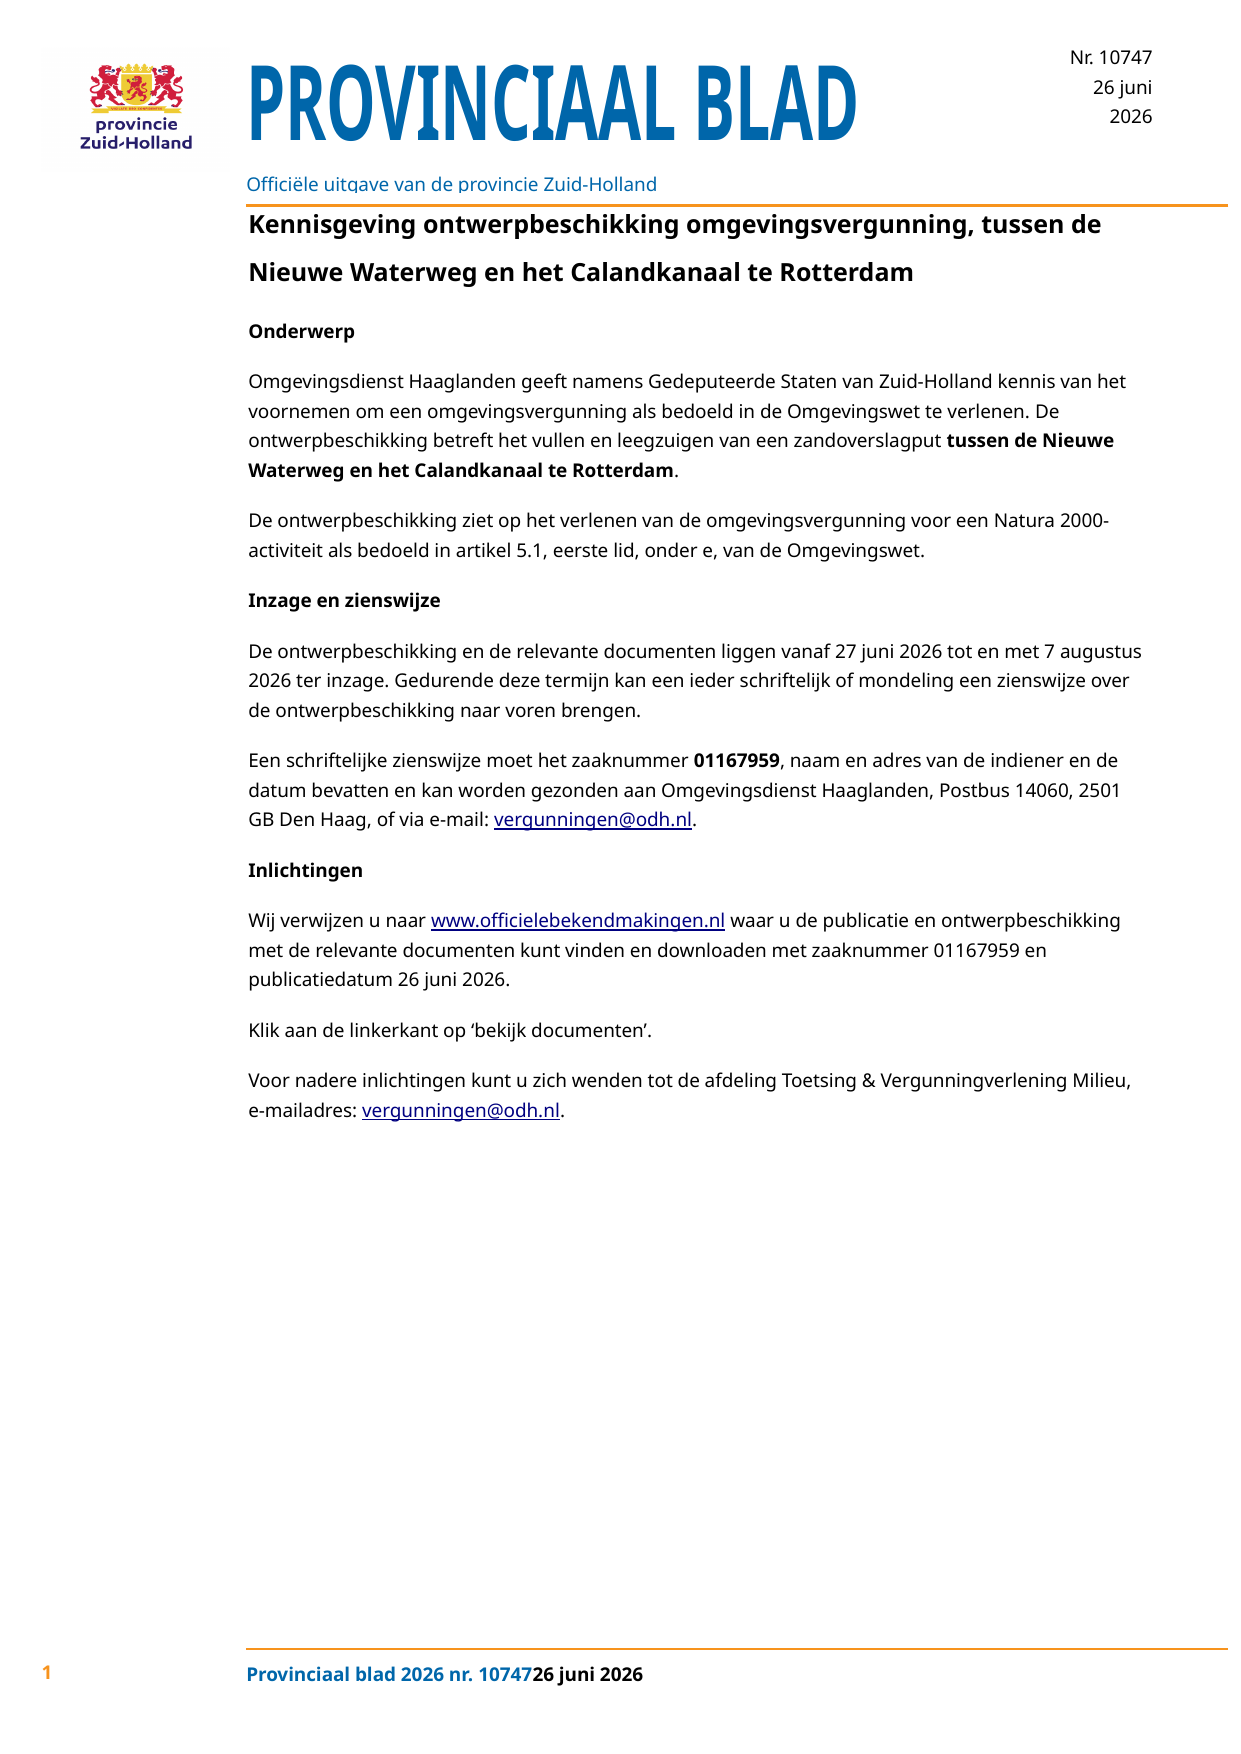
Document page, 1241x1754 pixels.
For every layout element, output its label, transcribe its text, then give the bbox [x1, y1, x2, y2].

text Inzage en zienswijze [248, 587, 1152, 613]
text Een schriftelijke zienswijze moet het zaaknummer 01167959, naam en adres van de indiener en de datum bevatten en kan worden gezonden aan Omgevingsdienst Haaglanden, Postbus 14060, 2501 GB Den Haag, of via e-mail: vergunningen@odh.nl. [248, 747, 1152, 832]
text Omgevingsdienst Haaglanden geeft namens Gedeputeerde Staten van Zuid-Holland kennis van het voornemen om een omgevingsvergunning als bedoeld in de Omgevingswet te verlenen. De ontwerpbeschikking betreft het vullen en leegzuigen van een zandoverslagput tussen de Nieuwe Waterweg en het Calandkanaal te Rotterdam. [248, 368, 1152, 483]
text De ontwerpbeschikking en de relevante documenten liggen vanaf 27 juni 2026 tot en met 7 augustus 2026 ter inzage. Gedurende deze termijn kan een ieder schriftelijk of mondeling een zienswijze over de ontwerpbeschikking naar voren brengen. [248, 638, 1152, 723]
text De ontwerpbeschikking ziet op het verlenen van de omgevingsvergunning voor een Natura 2000-activiteit als bedoeld in artikel 5.1, eerste lid, onder e, van de Omgevingswet. [248, 507, 1152, 563]
text Voor nadere inlichtingen kunt u zich wenden tot de afdeling Toetsing & Vergunningverlening Milieu, e-mailadres: vergunningen@odh.nl. [248, 1067, 1152, 1123]
picture [41, 47, 231, 172]
text Wij verwijzen u naar www.officielebekendmakingen.nl waar u de publicatie en ontwerpbeschikking met de relevante documenten kunt vinden en downloaden met zaaknummer 01167959 en publicatiedatum 26 juni 2026. [248, 907, 1152, 992]
text Inlichtingen [248, 857, 1152, 883]
text Kennisgeving ontwerpbeschikking omgevingsvergunning, tussen de Nieuwe Waterweg en het Calandkanaal te Rotterdam [248, 207, 1152, 288]
text Klik aan de linkerkant op ‘bekijk documenten’. [248, 1017, 1152, 1043]
text Onderwerp [248, 318, 1152, 344]
